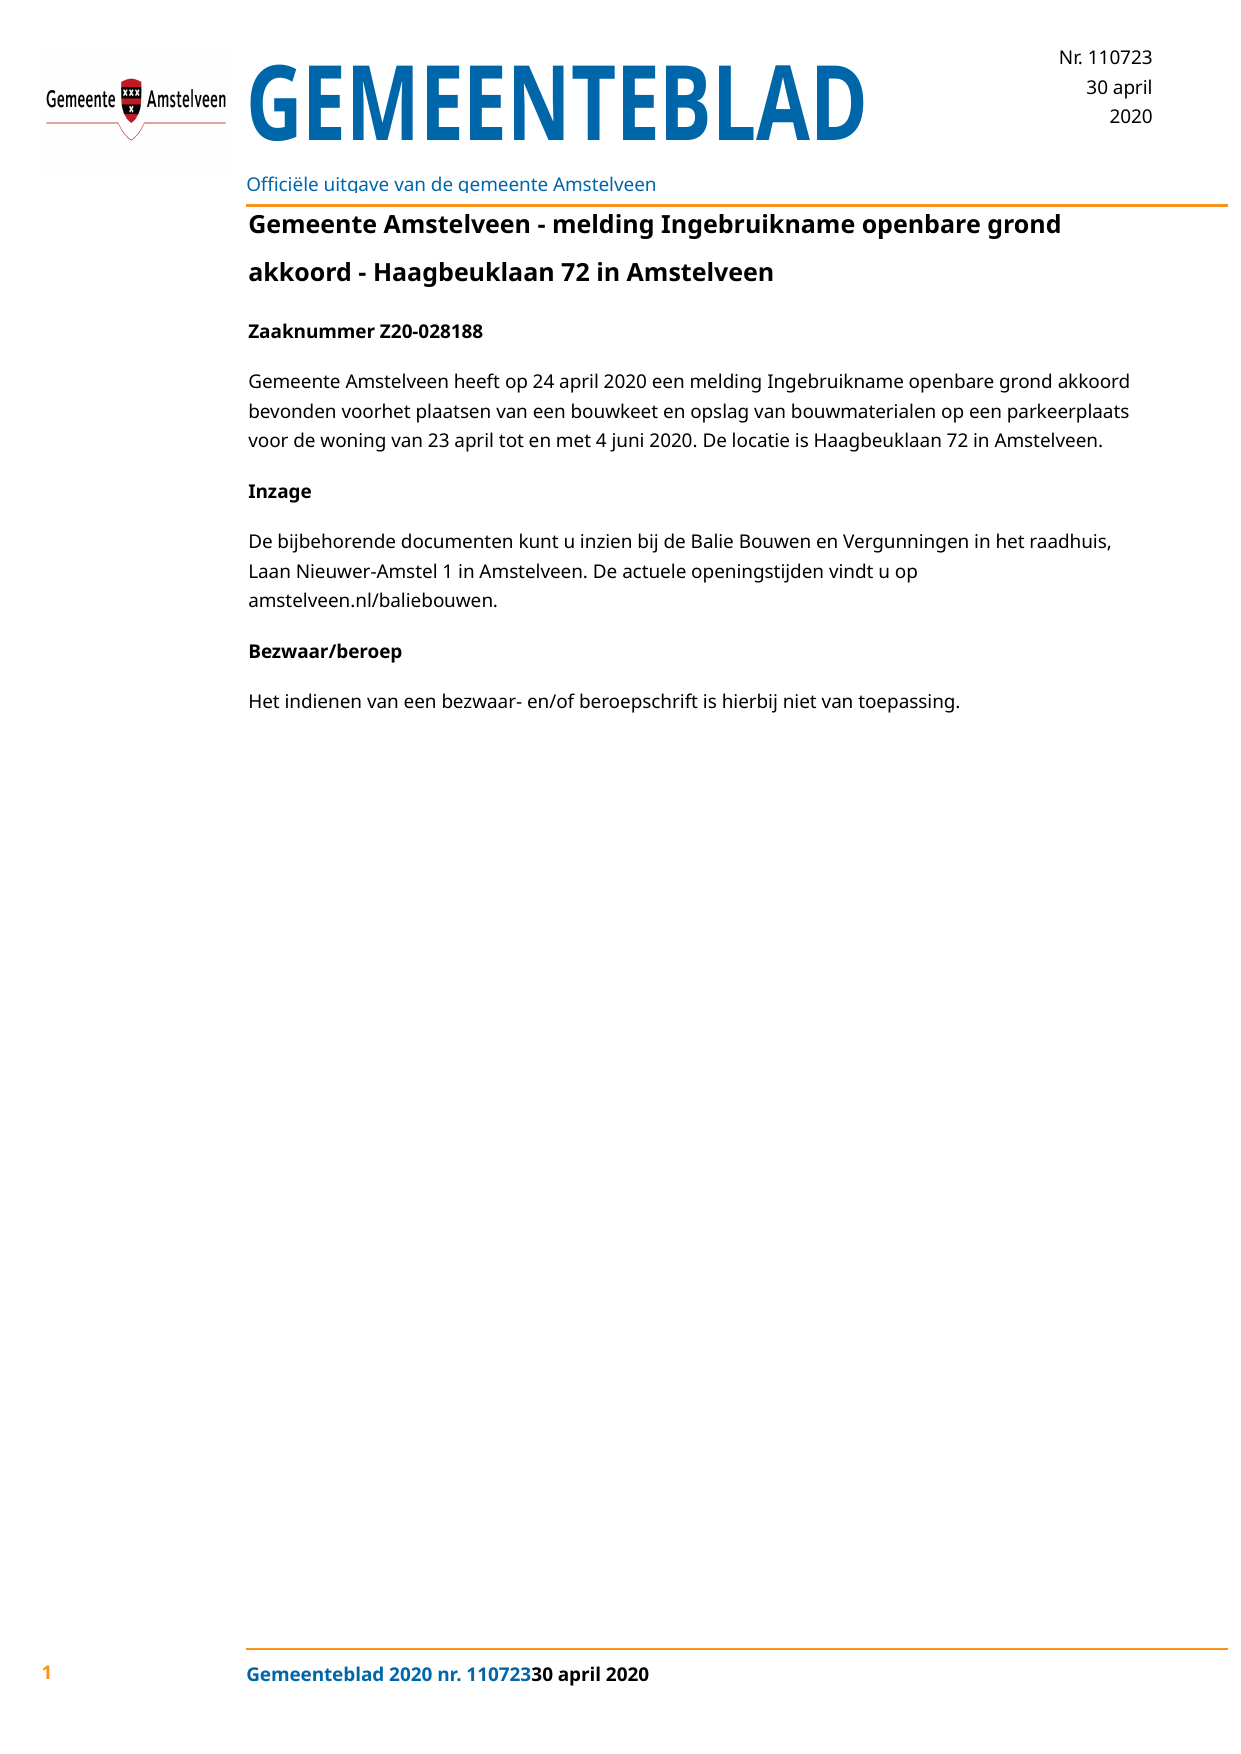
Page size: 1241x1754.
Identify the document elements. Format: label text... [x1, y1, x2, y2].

text Zaaknummer Z20-028188 [248, 318, 1152, 344]
text Gemeente Amstelveen - melding Ingebruikname openbare grond akkoord - Haagbeuklaan 72 in Amstelveen [248, 207, 1152, 288]
picture [41, 47, 231, 172]
text De bijbehorende documenten kunt u inzien bij de Balie Bouwen en Vergunningen in het raadhuis, Laan Nieuwer-Amstel 1 in Amstelveen. De actuele openingstijden vindt u op amstelveen.nl/baliebouwen. [248, 528, 1152, 613]
text Bezwaar/beroep [248, 638, 1152, 664]
text Inzage [248, 478, 1152, 504]
text Het indienen van een bezwaar- en/of beroepschrift is hierbij niet van toepassing. [248, 688, 1152, 714]
text Gemeente Amstelveen heeft op 24 april 2020 een melding Ingebruikname openbare grond akkoord bevonden voorhet plaatsen van een bouwkeet en opslag van bouwmaterialen op een parkeerplaats voor de woning van 23 april tot en met 4 juni 2020. De locatie is Haagbeuklaan 72 in Amstelveen. [248, 368, 1152, 453]
